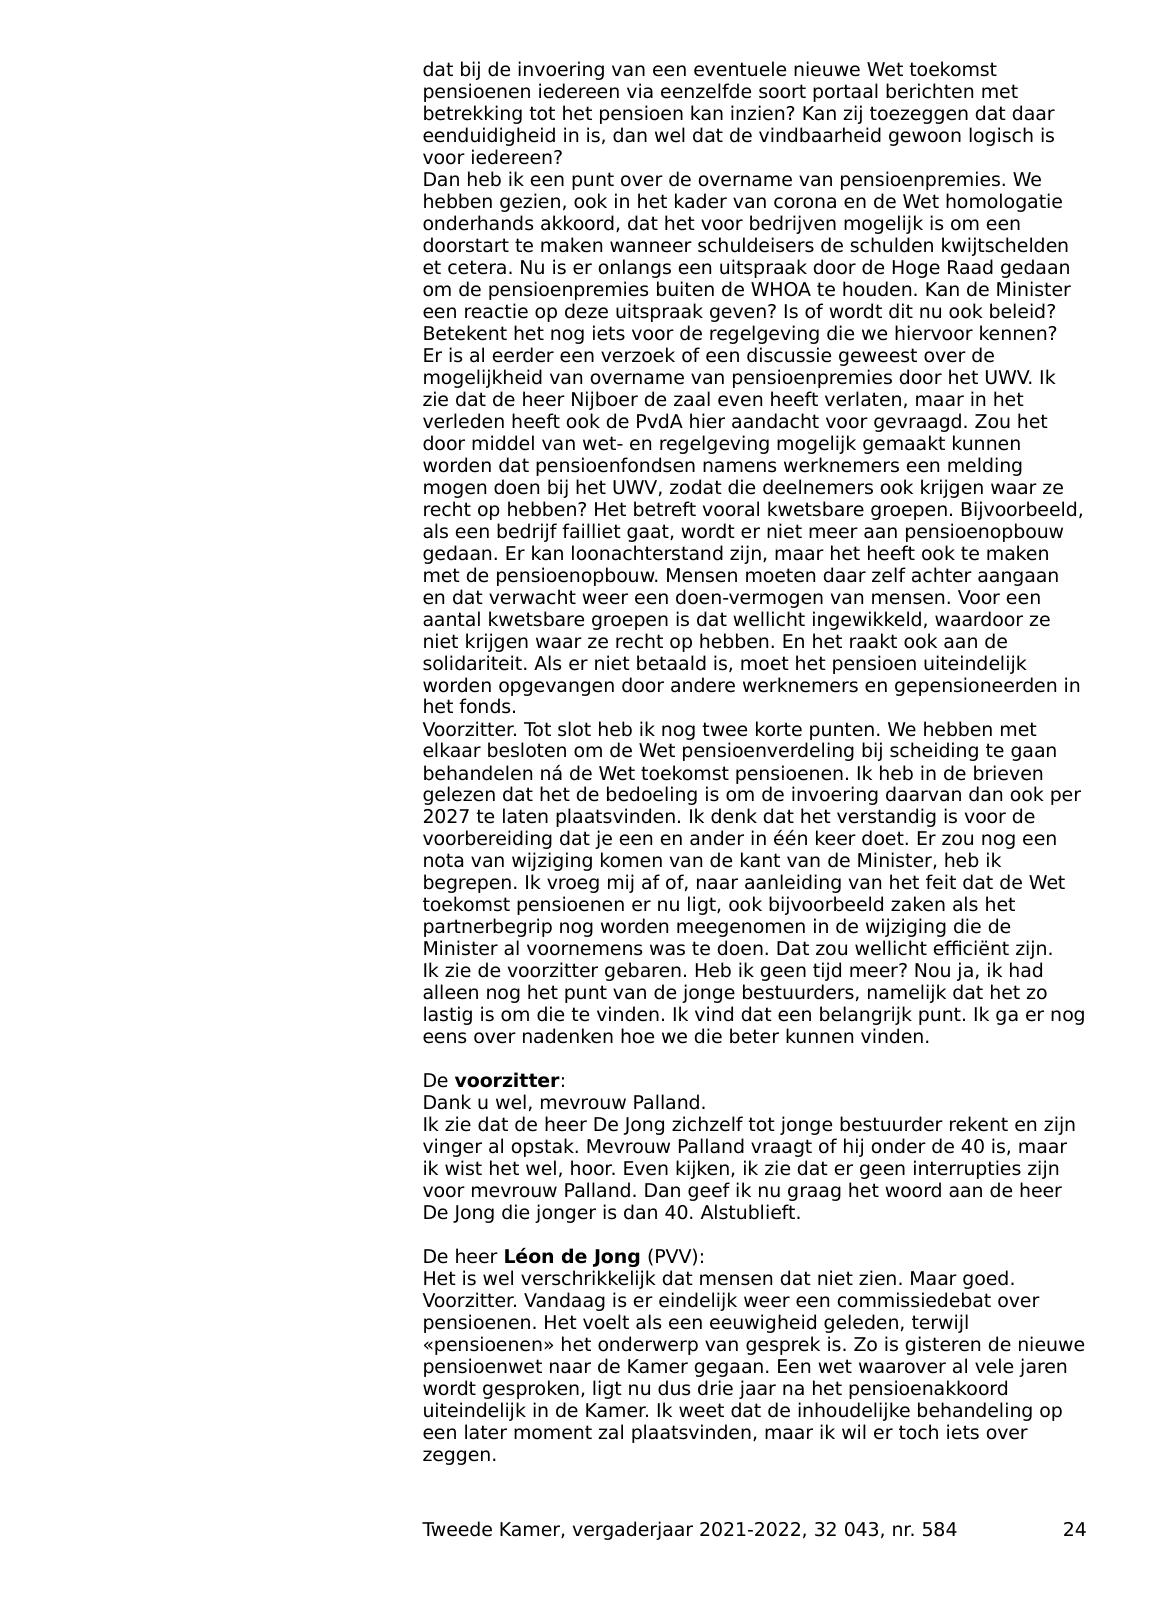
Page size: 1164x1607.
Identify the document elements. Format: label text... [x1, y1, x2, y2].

text Voorzitter. Vandaag is er eindelijk weer een commissiedebat over pensioenen. Het voelt als een eeuwigheid geleden, terwijl «pensioenen» het onderwerp van gesprek is. Zo is gisteren de nieuwe pensioenwet naar de Kamer gegaan. Een wet waarover al vele jaren wordt gesproken, ligt nu dus drie jaar na het pensioenakkoord uiteindelijk in de Kamer. Ik weet dat de inhoudelijke behandeling op een later moment zal plaatsvinden, maar ik wil er toch iets over zeggen. [422, 1290, 1087, 1466]
text Ik zie dat de heer De Jong zichzelf tot jonge bestuurder rekent en zijn vinger al opstak. Mevrouw Palland vraagt of hij onder de 40 is, maar ik wist het wel, hoor. Even kijken, ik zie dat er geen interrupties zijn voor mevrouw Palland. Dan geef ik nu graag het woord aan de heer De Jong die jonger is dan 40. Alstublieft. [422, 1114, 1087, 1224]
text Het is wel verschrikkelijk dat mensen dat niet zien. Maar goed. [422, 1268, 1087, 1290]
text De voorzitter: [422, 1070, 1087, 1092]
text dat bij de invoering van een eventuele nieuwe Wet toekomst pensioenen iedereen via eenzelfde soort portaal berichten met betrekking tot het pensioen kan inzien? Kan zij toezeggen dat daar eenduidigheid in is, dan wel dat de vindbaarheid gewoon logisch is voor iedereen? [422, 59, 1087, 169]
text Voorzitter. Tot slot heb ik nog twee korte punten. We hebben met elkaar besloten om de Wet pensioenverdeling bij scheiding te gaan behandelen ná de Wet toekomst pensioenen. Ik heb in de brieven gelezen dat het de bedoeling is om de invoering daarvan dan ook per 2027 te laten plaatsvinden. Ik denk dat het verstandig is voor de voorbereiding dat je een en ander in één keer doet. Er zou nog een nota van wijziging komen van de kant van de Minister, heb ik begrepen. Ik vroeg mij af of, naar aanleiding van het feit dat de Wet toekomst pensioenen er nu ligt, ook bijvoorbeeld zaken als het partnerbegrip nog worden meegenomen in de wijziging die de Minister al voornemens was te doen. Dat zou wellicht efficiënt zijn. [422, 718, 1087, 960]
text Dan heb ik een punt over de overname van pensioenpremies. We hebben gezien, ook in het kader van corona en de Wet homologatie onderhands akkoord, dat het voor bedrijven mogelijk is om een doorstart te maken wanneer schuldeisers de schulden kwijtschelden et cetera. Nu is er onlangs een uitspraak door de Hoge Raad gedaan om de pensioenpremies buiten de WHOA te houden. Kan de Minister een reactie op deze uitspraak geven? Is of wordt dit nu ook beleid? Betekent het nog iets voor de regelgeving die we hiervoor kennen? [422, 169, 1087, 345]
text Dank u wel, mevrouw Palland. [422, 1092, 1087, 1114]
text Ik zie de voorzitter gebaren. Heb ik geen tijd meer? Nou ja, ik had alleen nog het punt van de jonge bestuurders, namelijk dat het zo lastig is om die te vinden. Ik vind dat een belangrijk punt. Ik ga er nog eens over nadenken hoe we die beter kunnen vinden. [422, 960, 1087, 1048]
text Er is al eerder een verzoek of een discussie geweest over de mogelijkheid van overname van pensioenpremies door het UWV. Ik zie dat de heer Nijboer de zaal even heeft verlaten, maar in het verleden heeft ook de PvdA hier aandacht voor gevraagd. Zou het door middel van wet- en regelgeving mogelijk gemaakt kunnen worden dat pensioenfondsen namens werknemers een melding mogen doen bij het UWV, zodat die deelnemers ook krijgen waar ze recht op hebben? Het betreft vooral kwetsbare groepen. Bijvoorbeeld, als een bedrijf failliet gaat, wordt er niet meer aan pensioenopbouw gedaan. Er kan loonachterstand zijn, maar het heeft ook te maken met de pensioenopbouw. Mensen moeten daar zelf achter aangaan en dat verwacht weer een doen-vermogen van mensen. Voor een aantal kwetsbare groepen is dat wellicht ingewikkeld, waardoor ze niet krijgen waar ze recht op hebben. En het raakt ook aan de solidariteit. Als er niet betaald is, moet het pensioen uiteindelijk worden opgevangen door andere werknemers en gepensioneerden in het fonds. [422, 345, 1087, 718]
text De heer Léon de Jong (PVV): [422, 1246, 1087, 1268]
